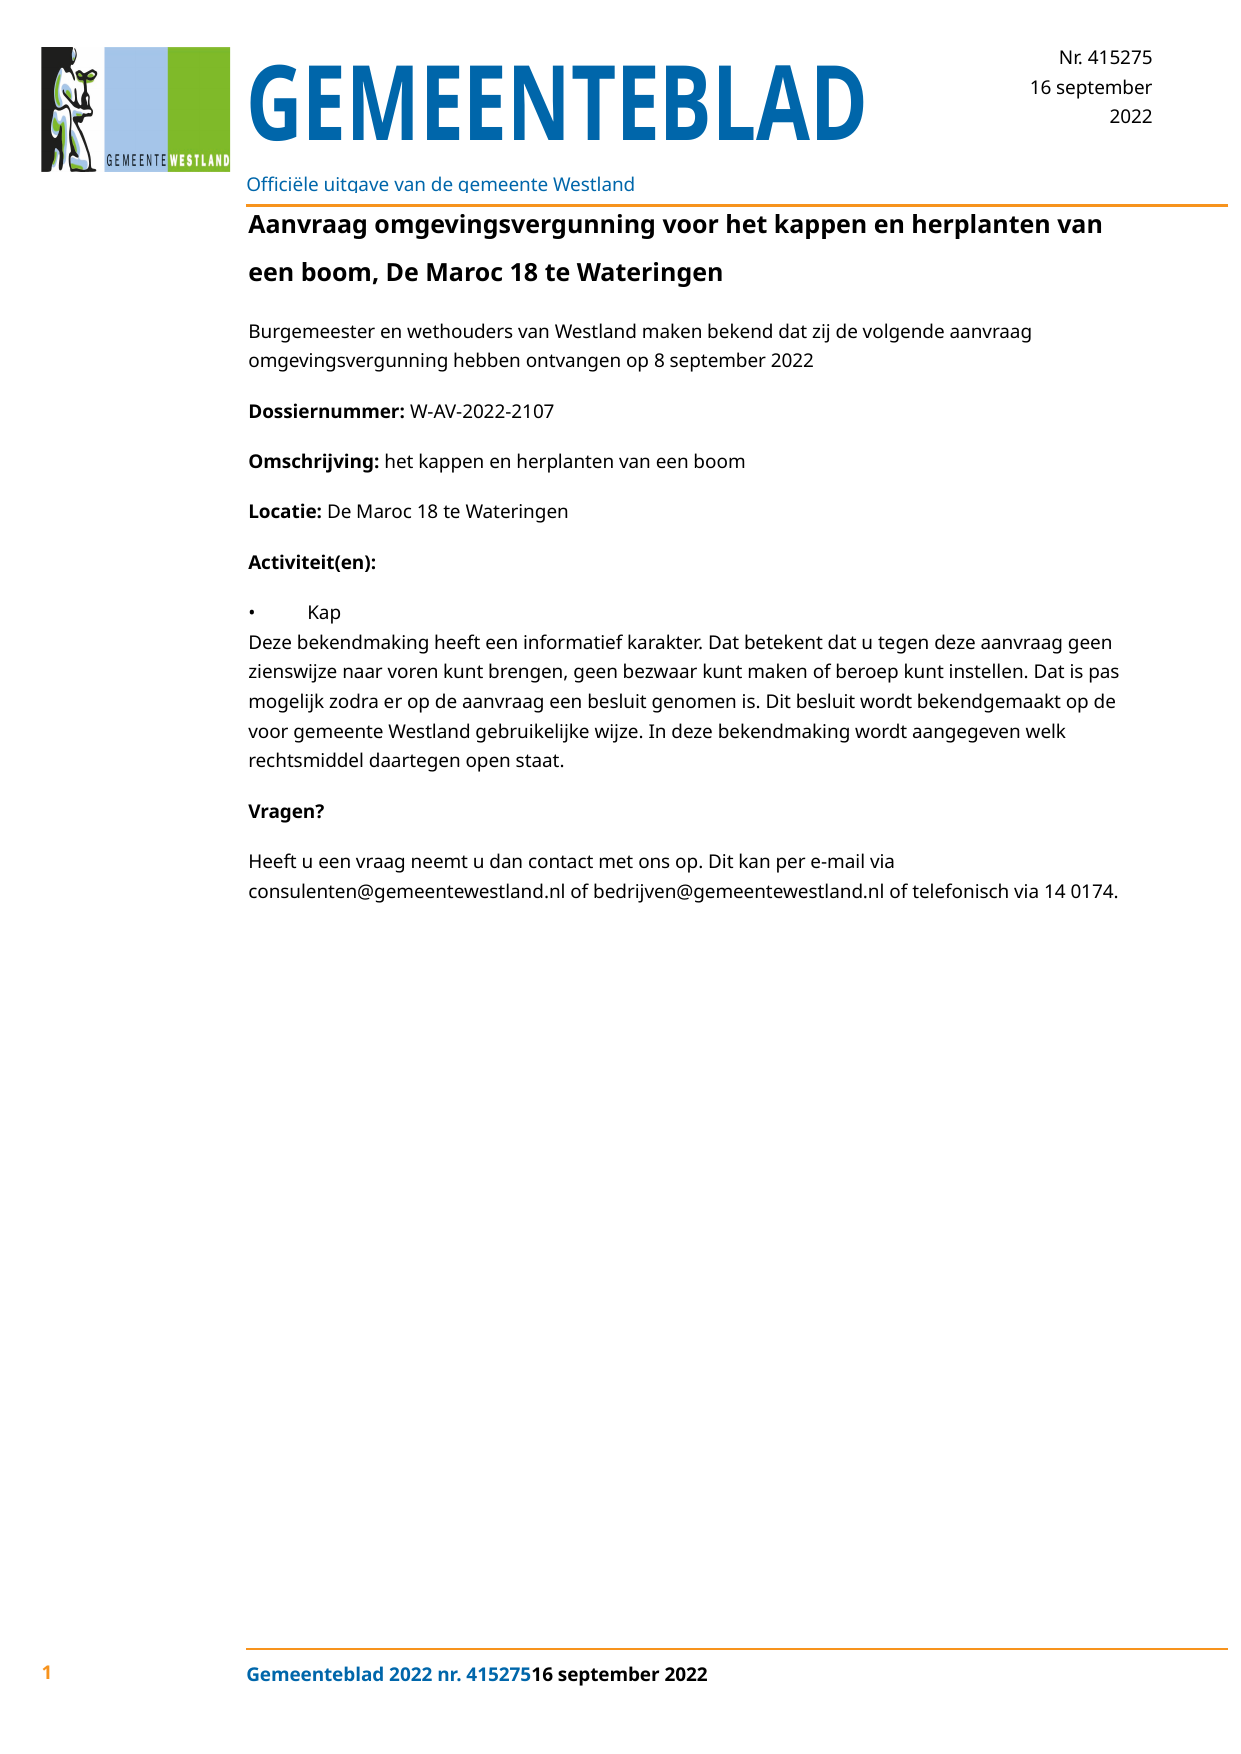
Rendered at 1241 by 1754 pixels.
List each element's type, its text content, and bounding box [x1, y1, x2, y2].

text Activiteit(en): [248, 549, 1152, 575]
text Burgemeester en wethouders van Westland maken bekend dat zij de volgende aanvraag omgevingsvergunning hebben ontvangen op 8 september 2022 [248, 318, 1152, 373]
text Deze bekendmaking heeft een informatief karakter. Dat betekent dat u tegen deze aanvraag geen zienswijze naar voren kunt brengen, geen bezwaar kunt maken of beroep kunt instellen. Dat is pas mogelijk zodra er op de aanvraag een besluit genomen is. Dit besluit wordt bekendgemaakt op de voor gemeente Westland gebruikelijke wijze. In deze bekendmaking wordt aangegeven welk rechtsmiddel daartegen open staat. [248, 629, 1152, 773]
text Vragen? [248, 798, 1152, 824]
picture [41, 47, 231, 172]
text Heeft u een vraag neemt u dan contact met ons op. Dit kan per e-mail via consulenten@gemeentewestland.nl of bedrijven@gemeentewestland.nl of telefonisch via 14 0174. [248, 848, 1152, 904]
text Aanvraag omgevingsvergunning voor het kappen en herplanten van een boom, De Maroc 18 te Wateringen [248, 207, 1152, 288]
list Kap [248, 599, 1152, 625]
text Locatie: De Maroc 18 te Wateringen [248, 499, 1152, 524]
text Omschrijving: het kappen en herplanten van een boom [248, 448, 1152, 474]
text Dossiernummer: W-AV-2022-2107 [248, 398, 1152, 424]
